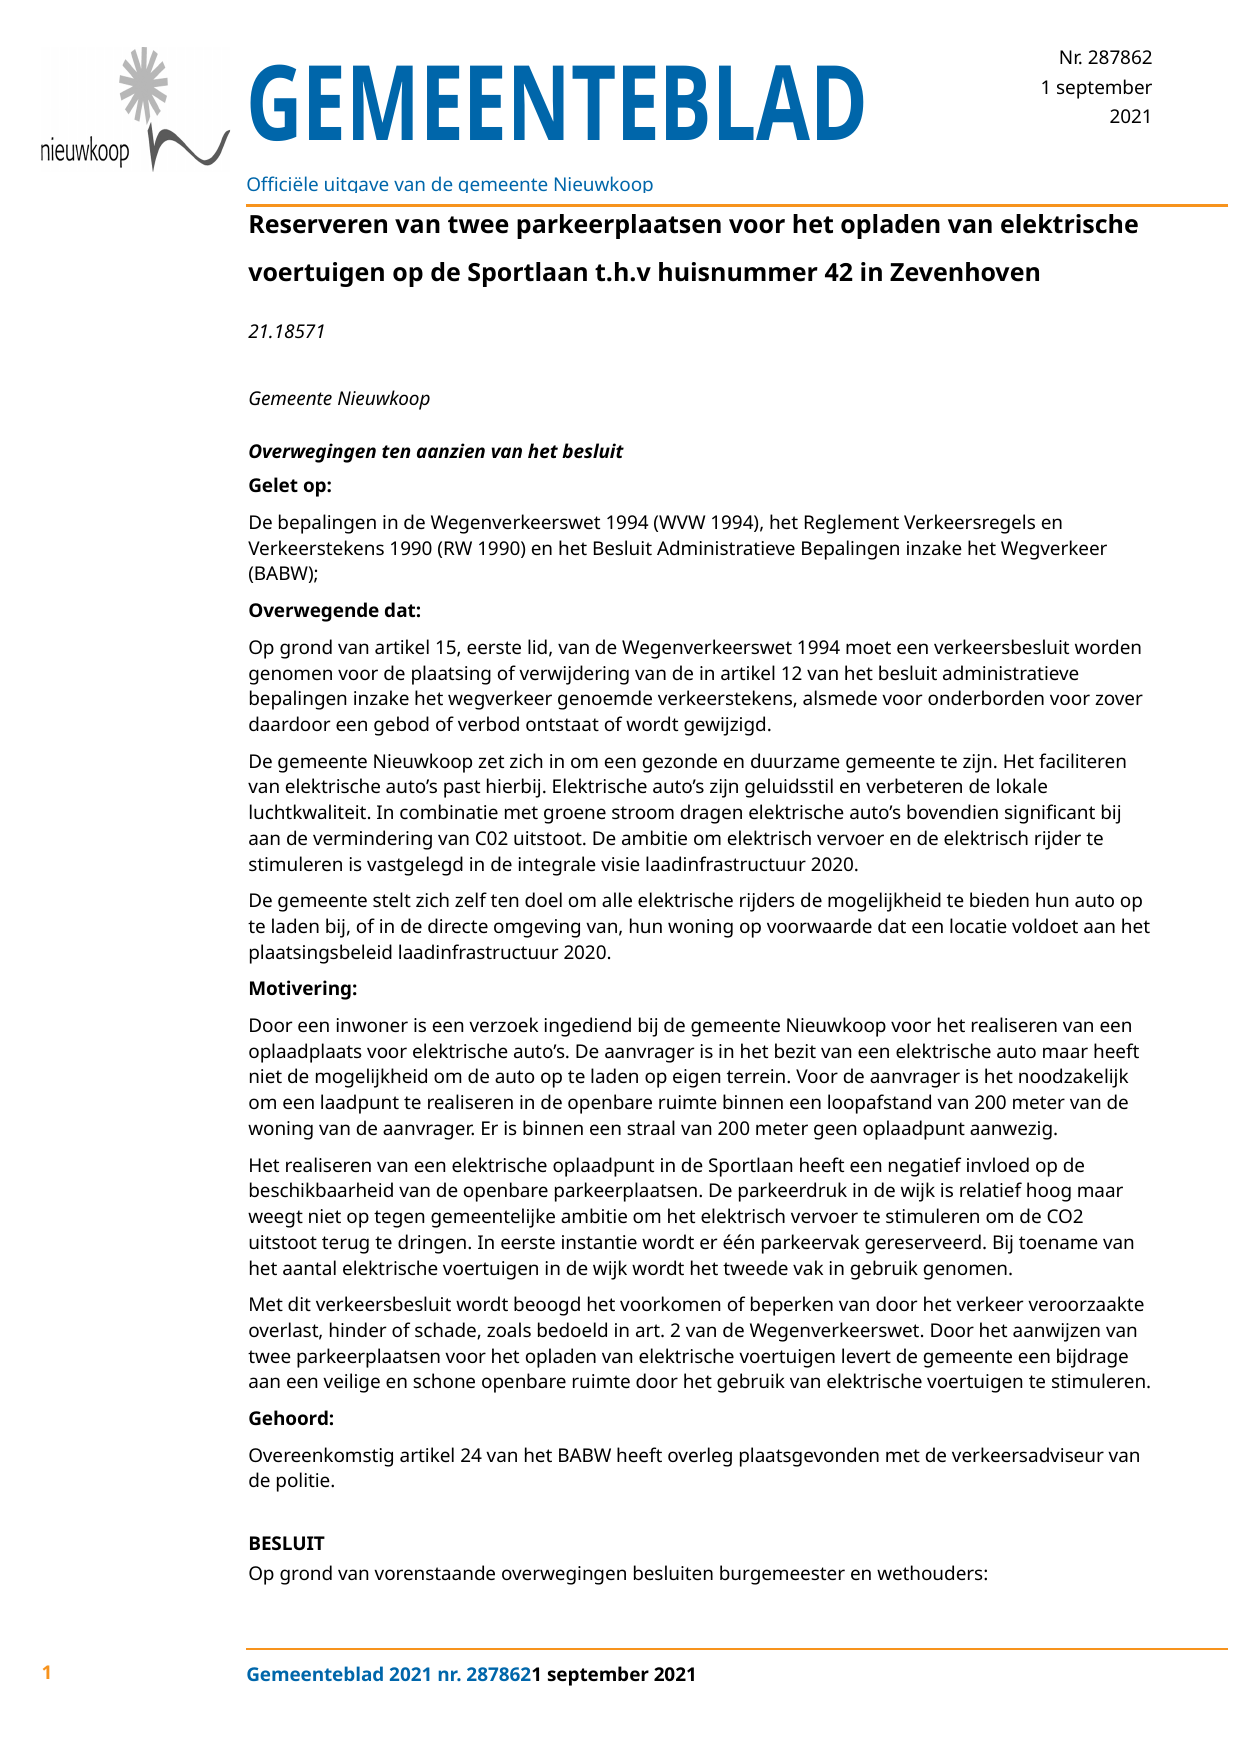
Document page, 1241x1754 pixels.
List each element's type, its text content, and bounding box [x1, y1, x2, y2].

text Reserveren van twee parkeerplaatsen voor het opladen van elektrische voertuigen op de Sportlaan t.h.v huisnummer 42 in Zevenhoven [248, 207, 1152, 288]
text Op grond van artikel 15, eerste lid, van de Wegenverkeerswet 1994 moet een verkeersbesluit worden genomen voor de plaatsing of verwijdering van de in artikel 12 van het besluit administratieve bepalingen inzake het wegverkeer genoemde verkeerstekens, alsmede voor onderborden voor zover daardoor een gebod of verbod ontstaat of wordt gewijzigd. [248, 634, 1152, 737]
text Motivering: [248, 976, 1152, 1001]
text De gemeente stelt zich zelf ten doel om alle elektrische rijders de mogelijkheid te bieden hun auto op te laden bij, of in de directe omgeving van, hun woning op voorwaarde dat een locatie voldoet aan het plaatsingsbeleid laadinfrastructuur 2020. [248, 887, 1152, 964]
text De bepalingen in de Wegenverkeerswet 1994 (WVW 1994), het Reglement Verkeersregels en Verkeerstekens 1990 (RW 1990) en het Besluit Administratieve Bepalingen inzake het Wegverkeer (BABW); [248, 509, 1152, 586]
picture [41, 47, 231, 172]
text Overeenkomstig artikel 24 van het BABW heeft overleg plaatsgevonden met de verkeersadviseur van de politie. [248, 1442, 1152, 1493]
text Overwegende dat: [248, 597, 1152, 623]
text Gelet op: [248, 472, 1152, 498]
text Op grond van vorenstaande overwegingen besluiten burgemeester en wethouders: [248, 1560, 1152, 1586]
text Gemeente Nieuwkoop [248, 386, 1152, 411]
text Gehoord: [248, 1405, 1152, 1431]
text Met dit verkeersbesluit wordt beoogd het voorkomen of beperken van door het verkeer veroorzaakte overlast, hinder of schade, zoals bedoeld in art. 2 van de Wegenverkeerswet. Door het aanwijzen van twee parkeerplaatsen voor het opladen van elektrische voertuigen levert de gemeente een bijdrage aan een veilige en schone openbare ruimte door het gebruik van elektrische voertuigen te stimuleren. [248, 1291, 1152, 1394]
text De gemeente Nieuwkoop zet zich in om een gezonde en duurzame gemeente te zijn. Het faciliteren van elektrische auto’s past hierbij. Elektrische auto’s zijn geluidsstil en verbeteren de lokale luchtkwaliteit. In combinatie met groene stroom dragen elektrische auto’s bovendien significant bij aan de vermindering van C02 uitstoot. De ambitie om elektrisch vervoer en de elektrisch rijder te stimuleren is vastgelegd in de integrale visie laadinfrastructuur 2020. [248, 748, 1152, 876]
text Overwegingen ten aanzien van het besluit [248, 438, 1152, 464]
text BESLUIT [248, 1530, 1152, 1556]
text Het realiseren van een elektrische oplaadpunt in de Sportlaan heeft een negatief invloed op de beschikbaarheid van de openbare parkeerplaatsen. De parkeerdruk in de wijk is relatief hoog maar weegt niet op tegen gemeentelijke ambitie om het elektrisch vervoer te stimuleren om de CO2 uitstoot terug te dringen. In eerste instantie wordt er één parkeervak gereserveerd. Bij toename van het aantal elektrische voertuigen in de wijk wordt het tweede vak in gebruik genomen. [248, 1152, 1152, 1280]
text 21.18571 [248, 318, 1152, 344]
text Door een inwoner is een verzoek ingediend bij de gemeente Nieuwkoop voor het realiseren van een oplaadplaats voor elektrische auto’s. De aanvrager is in het bezit van een elektrische auto maar heeft niet de mogelijkheid om de auto op te laden op eigen terrein. Voor de aanvrager is het noodzakelijk om een laadpunt te realiseren in de openbare ruimte binnen een loopafstand van 200 meter van de woning van de aanvrager. Er is binnen een straal van 200 meter geen oplaadpunt aanwezig. [248, 1012, 1152, 1141]
